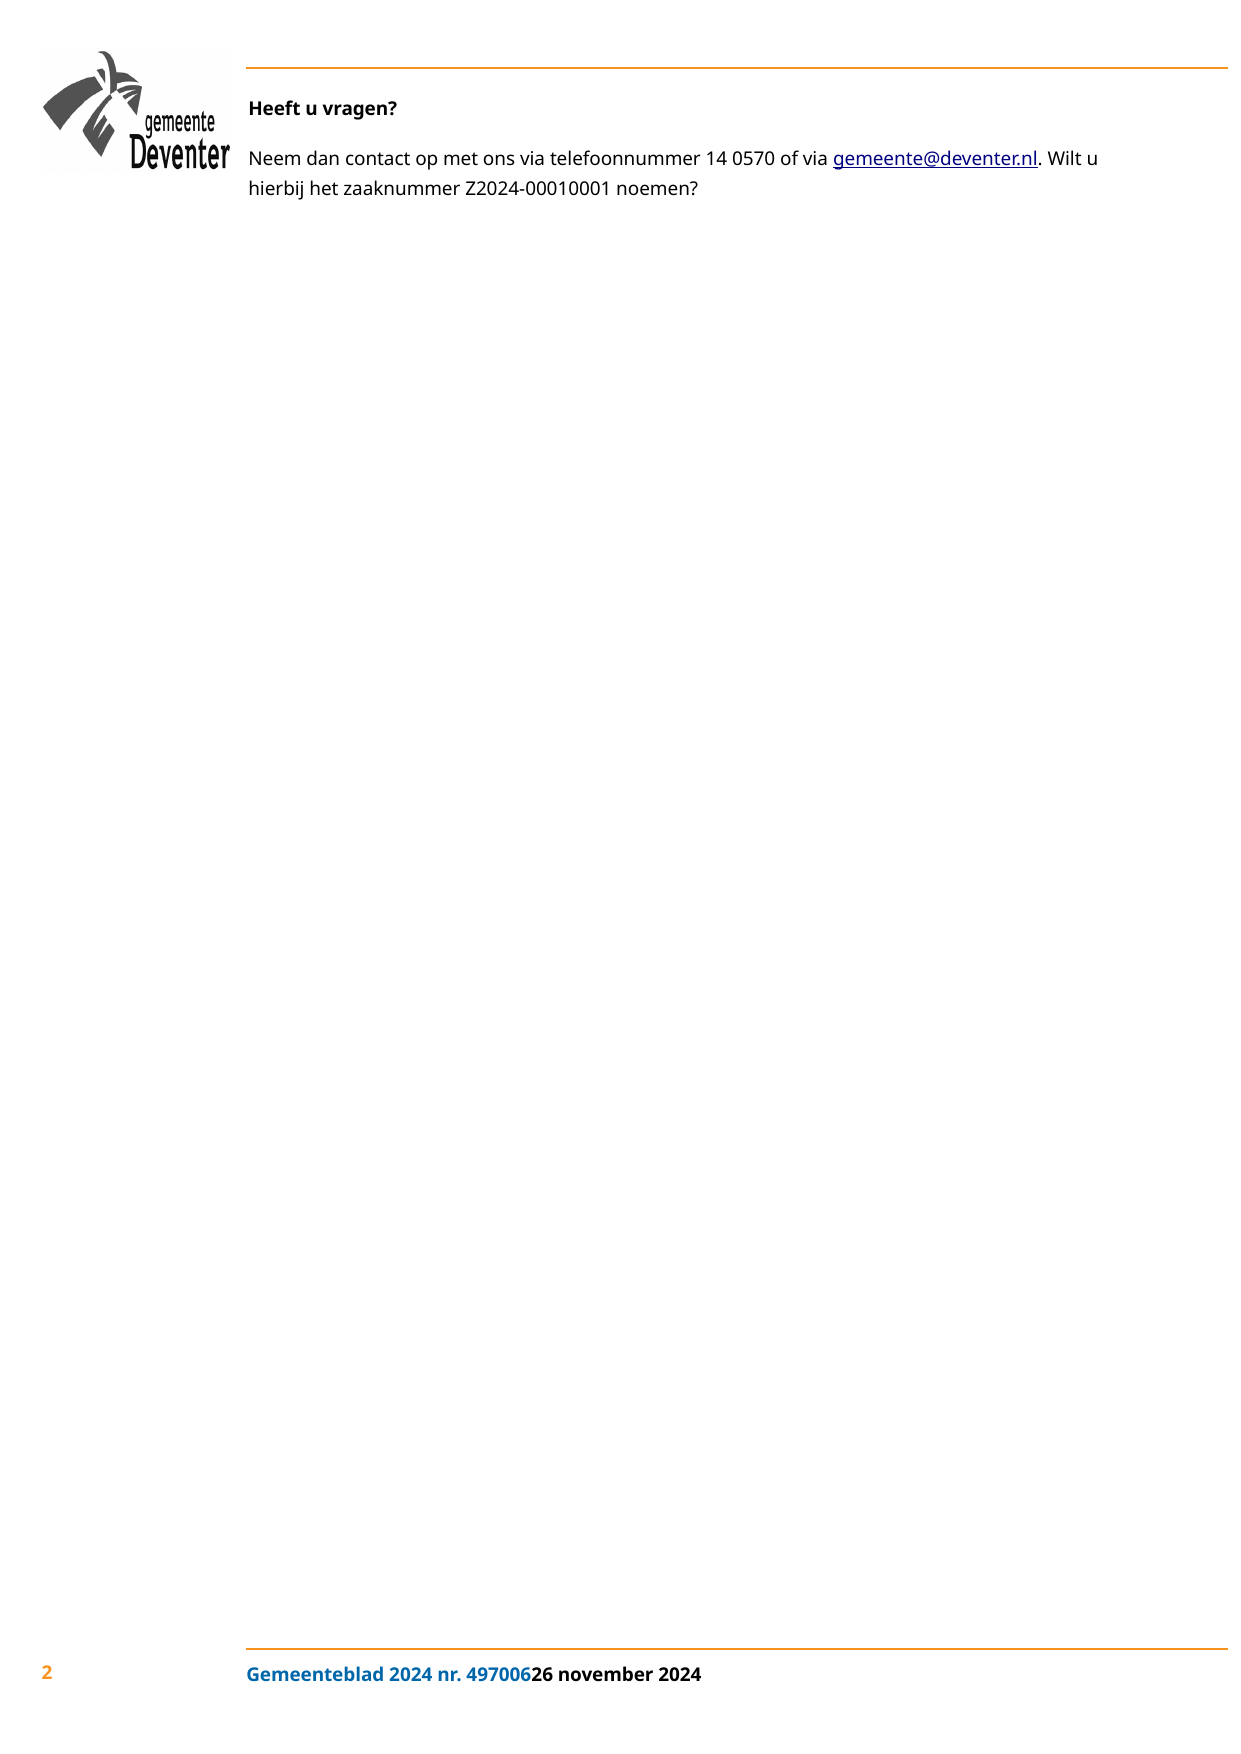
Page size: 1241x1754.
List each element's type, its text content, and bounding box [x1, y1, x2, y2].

picture [41, 47, 231, 172]
text Neem dan contact op met ons via telefoonnummer 14 0570 of via gemeente@deventer.nl. Wilt u hierbij het zaaknummer Z2024-00010001 noemen? [248, 145, 1152, 201]
text Heeft u vragen? [248, 95, 1152, 121]
